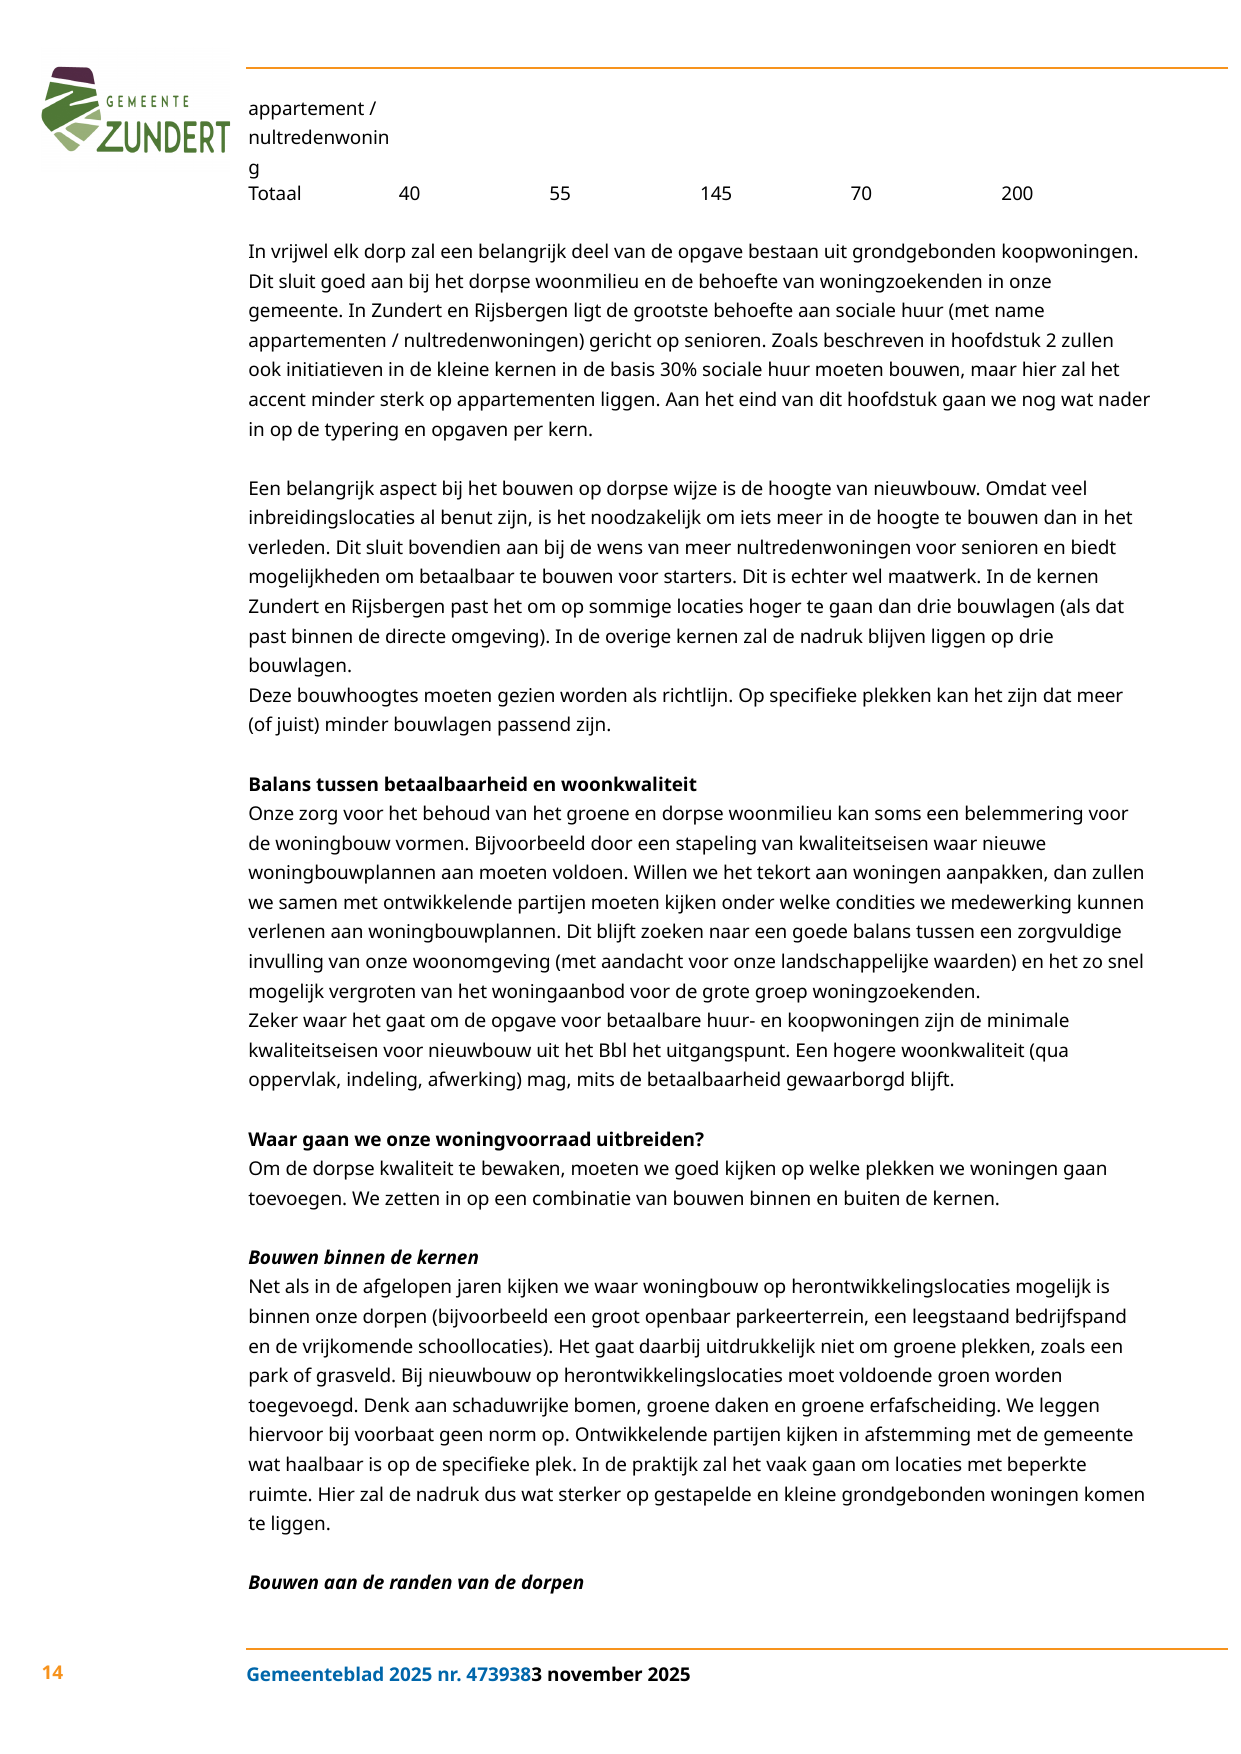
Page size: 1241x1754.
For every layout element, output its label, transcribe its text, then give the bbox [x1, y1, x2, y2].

picture [41, 47, 231, 172]
table_cell 70 [850, 180, 1001, 205]
text Onze zorg voor het behoud van het groene en dorpse woonmilieu kan soms een belemmering voor de woningbouw vormen. Bijvoorbeeld door een stapeling van kwaliteitseisen waar nieuwe woningbouwplannen aan moeten voldoen. Willen we het tekort aan woningen aanpakken, dan zullen we samen met ontwikkelende partijen moeten kijken onder welke condities we medewerking kunnen verlenen aan woningbouwplannen. Dit blijft zoeken naar een goede balans tussen een zorgvuldige invulling van onze woonomgeving (met aandacht voor onze landschappelijke waarden) en het zo snel mogelijk vergroten van het woningaanbod voor de grote groep woningzoekenden. [248, 800, 1152, 1003]
table_cell 40 [399, 180, 549, 205]
text Net als in de afgelopen jaren kijken we waar woningbouw op herontwikkelingslocaties mogelijk is binnen onze dorpen (bijvoorbeeld een groot openbaar parkeerterrein, een leegstaand bedrijfspand en de vrijkomende schoollocaties). Het gaat daarbij uitdrukkelijk niet om groene plekken, zoals een park of grasveld. Bij nieuwbouw op herontwikkelingslocaties moet voldoende groen worden toegevoegd. Denk aan schaduwrijke bomen, groene daken en groene erfafscheiding. We leggen hiervoor bij voorbaat geen norm op. Ontwikkelende partijen kijken in afstemming met de gemeente wat haalbaar is op de specifieke plek. In de praktijk zal het vaak gaan om locaties met beperkte ruimte. Hier zal de nadruk dus wat sterker op gestapelde en kleine grondgebonden woningen komen te liggen. [248, 1274, 1152, 1536]
table_cell 55 [549, 180, 700, 205]
text Balans tussen betaalbaarheid en woonkwaliteit [248, 771, 1152, 796]
table_cell 145 [700, 180, 850, 205]
text Zeker waar het gaat om de opgave voor betaalbare huur- en koopwoningen zijn de minimale kwaliteitseisen voor nieuwbouw uit het Bbl het uitgangspunt. Een hogere woonkwaliteit (qua oppervlak, indeling, afwerking) mag, mits de betaalbaarheid gewaarborgd blijft. [248, 1007, 1152, 1092]
table_cell appartement / nultredenwoning [248, 95, 398, 180]
text Waar gaan we onze woningvoorraad uitbreiden? [248, 1126, 1152, 1151]
table_cell [549, 95, 700, 180]
text Deze bouwhoogtes moeten gezien worden als richtlijn. Op specifieke plekken kan het zijn dat meer (of juist) minder bouwlagen passend zijn. [248, 682, 1152, 737]
table_cell [399, 95, 549, 180]
table_cell [700, 95, 850, 180]
text Bouwen aan de randen van de dorpen [248, 1569, 1152, 1595]
table_cell Totaal [248, 180, 398, 205]
text Een belangrijk aspect bij het bouwen op dorpse wijze is de hoogte van nieuwbouw. Omdat veel inbreidingslocaties al benut zijn, is het noodzakelijk om iets meer in de hoogte te bouwen dan in het verleden. Dit sluit bovendien aan bij de wens van meer nultredenwoningen voor senioren en biedt mogelijkheden om betaalbaar te bouwen voor starters. Dit is echter wel maatwerk. In de kernen Zundert en Rijsbergen past het om op sommige locaties hoger te gaan dan drie bouwlagen (als dat past binnen de directe omgeving). In de overige kernen zal de nadruk blijven liggen op drie bouwlagen. [248, 475, 1152, 678]
text In vrijwel elk dorp zal een belangrijk deel van de opgave bestaan uit grondgebonden koopwoningen. Dit sluit goed aan bij het dorpse woonmilieu en de behoefte van woningzoekenden in onze gemeente. In Zundert en Rijsbergen ligt de grootste behoefte aan sociale huur (met name appartementen / nultredenwoningen) gericht op senioren. Zoals beschreven in hoofdstuk 2 zullen ook initiatieven in de kleine kernen in de basis 30% sociale huur moeten bouwen, maar hier zal het accent minder sterk op appartementen liggen. Aan het eind van dit hoofdstuk gaan we nog wat nader in op de typering en opgaven per kern. [248, 238, 1152, 441]
table_cell [1001, 95, 1152, 180]
table_cell [850, 95, 1001, 180]
text Om de dorpse kwaliteit te bewaken, moeten we goed kijken op welke plekken we woningen gaan toevoegen. We zetten in op een combinatie van bouwen binnen en buiten de kernen. [248, 1155, 1152, 1211]
text Bouwen binnen de kernen [248, 1244, 1152, 1270]
table_cell 200 [1001, 180, 1152, 205]
